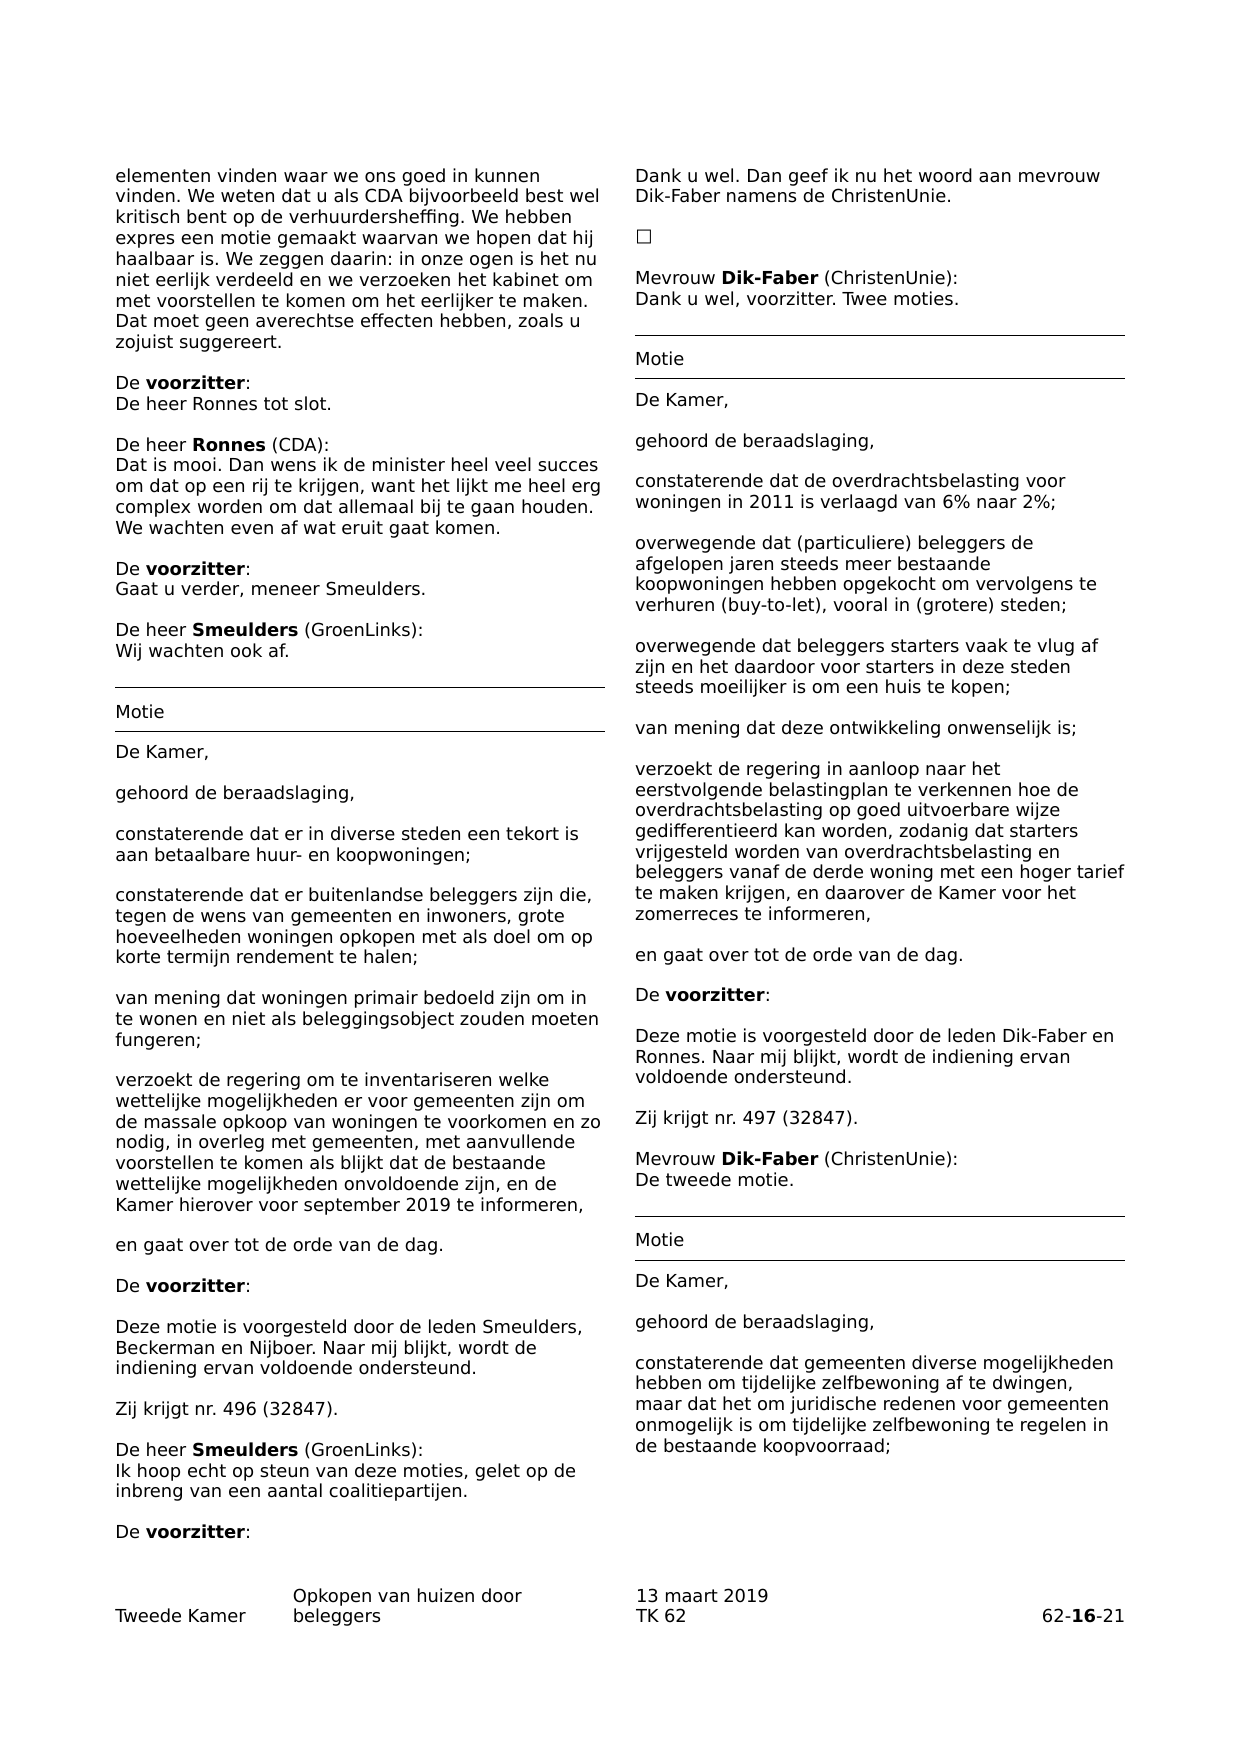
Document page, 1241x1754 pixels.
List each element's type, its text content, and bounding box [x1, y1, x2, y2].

text Mevrouw Dik-Faber (ChristenUnie): [635, 268, 1125, 288]
text gehoord de beraadslaging, [115, 783, 605, 804]
text verzoekt de regering in aanloop naar het eerstvolgende belastingplan te verkennen hoe de overdrachtsbelasting op goed uitvoerbare wijze gedifferentieerd kan worden, zodanig dat starters vrijgesteld worden van overdrachtsbelasting en beleggers vanaf de derde woning met een hoger tarief te maken krijgen, en daarover de Kamer voor het zomerreces te informeren, [635, 759, 1125, 924]
text Dank u wel, voorzitter. Twee moties. [635, 288, 1125, 309]
text Deze motie is voorgesteld door de leden Smeulders, Beckerman en Nijboer. Naar mij blijkt, wordt de indiening ervan voldoende ondersteund. [115, 1317, 605, 1379]
text De heer Ronnes tot slot. [115, 393, 605, 414]
text Zij krijgt nr. 496 (32847). [115, 1399, 605, 1420]
text De heer Ronnes (CDA): [115, 434, 605, 455]
text gehoord de beraadslaging, [635, 431, 1125, 451]
text De voorzitter: [635, 985, 1125, 1006]
text Gaat u verder, meneer Smeulders. [115, 579, 605, 600]
text De voorzitter: [115, 558, 605, 579]
text constaterende dat er buitenlandse beleggers zijn die, tegen de wens van gemeenten en inwoners, grote hoeveelheden woningen opkopen met als doel om op korte termijn rendement te halen; [115, 885, 605, 968]
text elementen vinden waar we ons goed in kunnen vinden. We weten dat u als CDA bijvoorbeeld best wel kritisch bent op de verhuurdersheffing. We hebben expres een motie gemaakt waarvan we hopen dat hij haalbaar is. We zeggen daarin: in onze ogen is het nu niet eerlijk verdeeld en we verzoeken het kabinet om met voorstellen te komen om het eerlijker te maken. Dat moet geen averechtse effecten hebben, zoals u zojuist suggereert. [115, 165, 605, 353]
text constaterende dat de overdrachtsbelasting voor woningen in 2011 is verlaagd van 6% naar 2%; [635, 471, 1125, 513]
text gehoord de beraadslaging, [635, 1312, 1125, 1332]
text constaterende dat gemeenten diverse mogelijkheden hebben om tijdelijke zelfbewoning af te dwingen, maar dat het om juridische redenen voor gemeenten onmogelijk is om tijdelijke zelfbewoning te regelen in de bestaande koopvoorraad; [635, 1352, 1125, 1456]
text De voorzitter: [115, 1522, 605, 1543]
text van mening dat woningen primair bedoeld zijn om in te wonen en niet als beleggingsobject zouden moeten fungeren; [115, 988, 605, 1050]
text De Kamer, [635, 1271, 1125, 1292]
text Motie [635, 349, 1125, 370]
text en gaat over tot de orde van de dag. [115, 1235, 605, 1256]
text De voorzitter: [115, 373, 605, 393]
text De tweede motie. [635, 1169, 1125, 1190]
text verzoekt de regering om te inventariseren welke wettelijke mogelijkheden er voor gemeenten zijn om de massale opkoop van woningen te voorkomen en zo nodig, in overleg met gemeenten, met aanvullende voorstellen te komen als blijkt dat de bestaande wettelijke mogelijkheden onvoldoende zijn, en de Kamer hierover voor september 2019 te informeren, [115, 1070, 605, 1215]
text Deze motie is voorgesteld door de leden Dik-Faber en Ronnes. Naar mij blijkt, wordt de indiening ervan voldoende ondersteund. [635, 1026, 1125, 1088]
text Ik hoop echt op steun van deze moties, gelet op de inbreng van een aantal coalitiepartijen. [115, 1460, 605, 1502]
text Motie [115, 701, 605, 722]
text ⬜ [635, 227, 1125, 248]
text De Kamer, [635, 390, 1125, 411]
text De voorzitter: [115, 1276, 605, 1297]
text overwegende dat (particuliere) beleggers de afgelopen jaren steeds meer bestaande koopwoningen hebben opgekocht om vervolgens te verhuren (buy-to-let), vooral in (grotere) steden; [635, 533, 1125, 616]
text De heer Smeulders (GroenLinks): [115, 1440, 605, 1460]
text constaterende dat er in diverse steden een tekort is aan betaalbare huur- en koopwoningen; [115, 824, 605, 865]
text Motie [635, 1230, 1125, 1251]
text De heer Smeulders (GroenLinks): [115, 620, 605, 641]
text Zij krijgt nr. 497 (32847). [635, 1108, 1125, 1129]
text De Kamer, [115, 742, 605, 763]
text Dank u wel. Dan geef ik nu het woord aan mevrouw Dik-Faber namens de ChristenUnie. [635, 165, 1125, 207]
text Dat is mooi. Dan wens ik de minister heel veel succes om dat op een rij te krijgen, want het lijkt me heel erg complex worden om dat allemaal bij te gaan houden. We wachten even af wat eruit gaat komen. [115, 455, 605, 538]
text en gaat over tot de orde van de dag. [635, 944, 1125, 965]
text overwegende dat beleggers starters vaak te vlug af zijn en het daardoor voor starters in deze steden steeds moeilijker is om een huis te kopen; [635, 636, 1125, 698]
text Wij wachten ook af. [115, 641, 605, 662]
text van mening dat deze ontwikkeling onwenselijk is; [635, 718, 1125, 739]
text Mevrouw Dik-Faber (ChristenUnie): [635, 1149, 1125, 1169]
